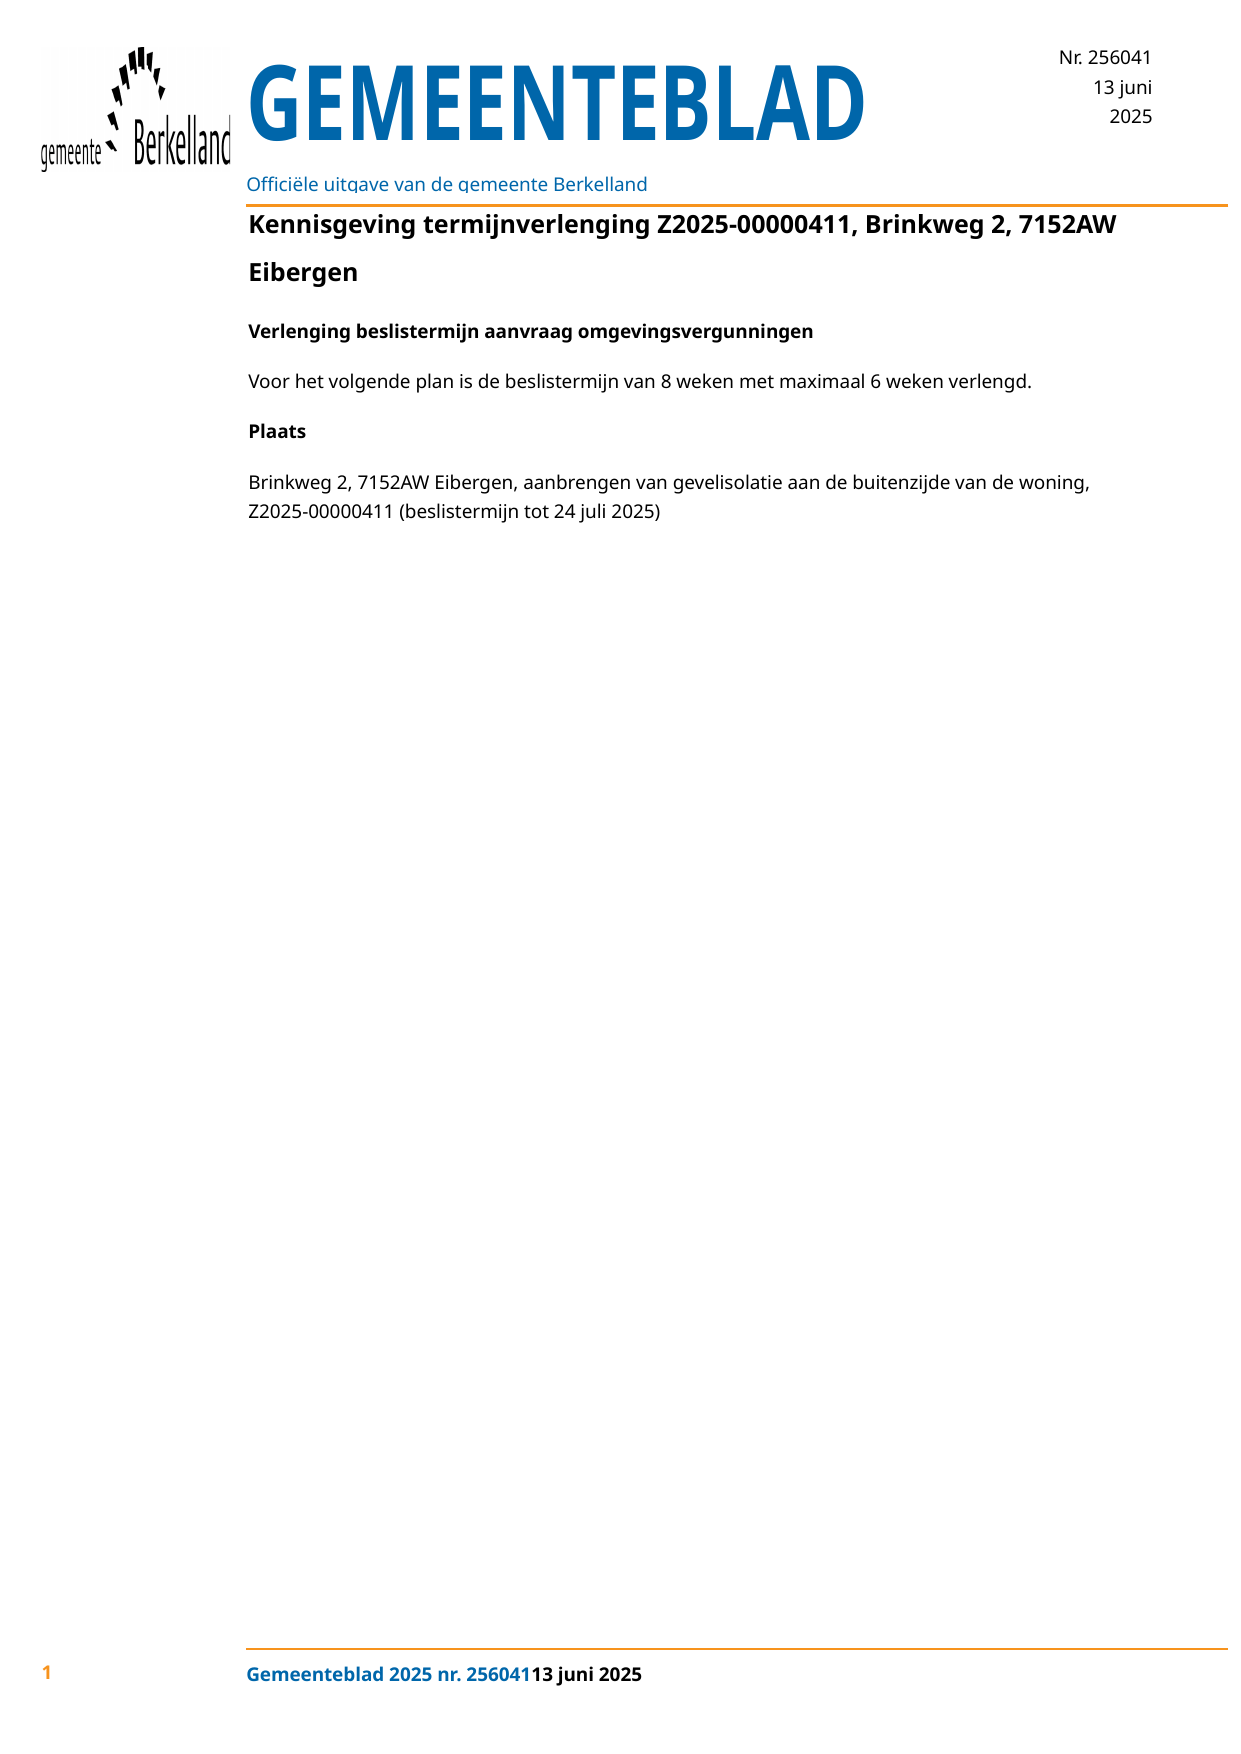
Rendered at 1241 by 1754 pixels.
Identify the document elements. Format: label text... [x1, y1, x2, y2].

picture [41, 47, 231, 172]
text Kennisgeving termijnverlenging Z2025-00000411, Brinkweg 2, 7152AW Eibergen [248, 207, 1152, 288]
text Verlenging beslistermijn aanvraag omgevingsvergunningen [248, 318, 1152, 344]
text Brinkweg 2, 7152AW Eibergen, aanbrengen van gevelisolatie aan de buitenzijde van de woning, Z2025-00000411 (beslistermijn tot 24 juli 2025) [248, 469, 1152, 524]
text Voor het volgende plan is de beslistermijn van 8 weken met maximaal 6 weken verlengd. [248, 368, 1152, 394]
text Plaats [248, 419, 1152, 444]
